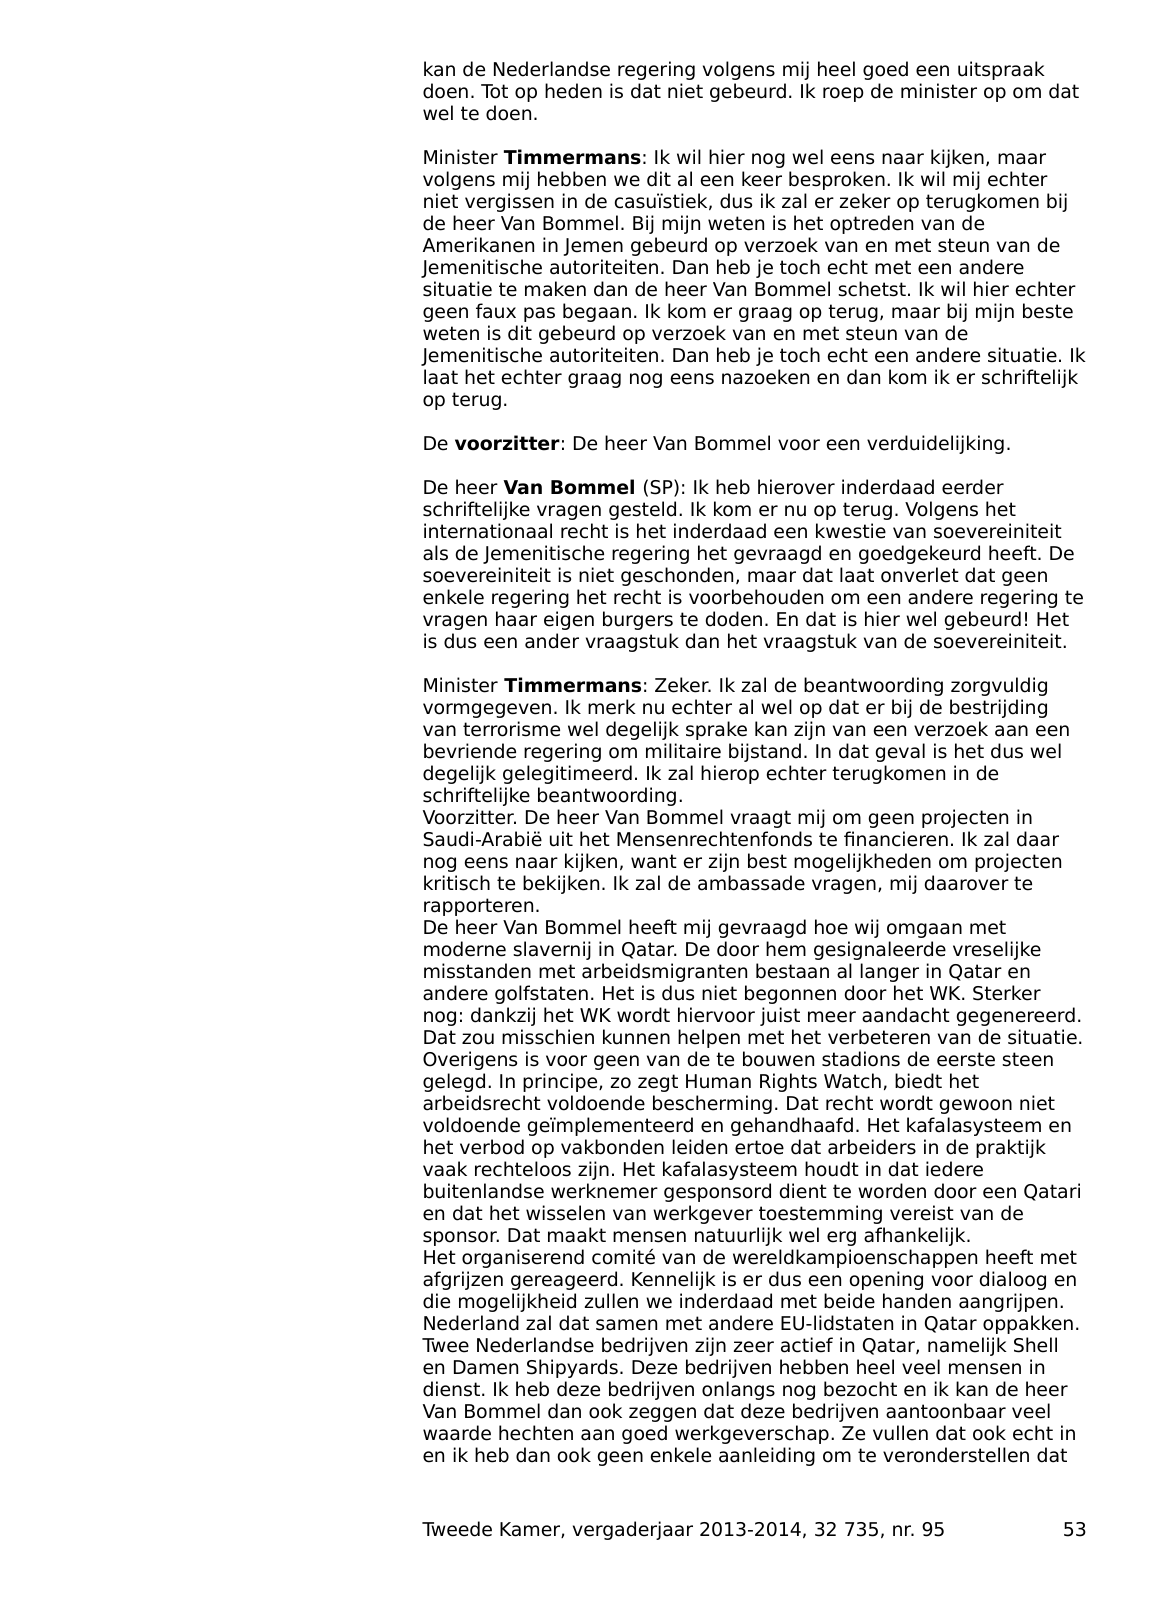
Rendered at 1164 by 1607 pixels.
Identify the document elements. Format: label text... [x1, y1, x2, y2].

text Minister Timmermans: Zeker. Ik zal de beantwoording zorgvuldig vormgegeven. Ik merk nu echter al wel op dat er bij de bestrijding van terrorisme wel degelijk sprake kan zijn van een verzoek aan een bevriende regering om militaire bijstand. In dat geval is het dus wel degelijk gelegitimeerd. Ik zal hierop echter terugkomen in de schriftelijke beantwoording. [422, 675, 1087, 807]
text Minister Timmermans: Ik wil hier nog wel eens naar kijken, maar volgens mij hebben we dit al een keer besproken. Ik wil mij echter niet vergissen in de casuïstiek, dus ik zal er zeker op terugkomen bij de heer Van Bommel. Bij mijn weten is het optreden van de Amerikanen in Jemen gebeurd op verzoek van en met steun van de Jemenitische autoriteiten. Dan heb je toch echt met een andere situatie te maken dan de heer Van Bommel schetst. Ik wil hier echter geen faux pas begaan. Ik kom er graag op terug, maar bij mijn beste weten is dit gebeurd op verzoek van en met steun van de Jemenitische autoriteiten. Dan heb je toch echt een andere situatie. Ik laat het echter graag nog eens nazoeken en dan kom ik er schriftelijk op terug. [422, 147, 1087, 411]
text De heer Van Bommel (SP): Ik heb hierover inderdaad eerder schriftelijke vragen gesteld. Ik kom er nu op terug. Volgens het internationaal recht is het inderdaad een kwestie van soevereiniteit als de Jemenitische regering het gevraagd en goedgekeurd heeft. De soevereiniteit is niet geschonden, maar dat laat onverlet dat geen enkele regering het recht is voorbehouden om een andere regering te vragen haar eigen burgers te doden. En dat is hier wel gebeurd! Het is dus een ander vraagstuk dan het vraagstuk van de soevereiniteit. [422, 477, 1087, 653]
text Het organiserend comité van de wereldkampioenschappen heeft met afgrijzen gereageerd. Kennelijk is er dus een opening voor dialoog en die mogelijkheid zullen we inderdaad met beide handen aangrijpen. Nederland zal dat samen met andere EU-lidstaten in Qatar oppakken. [422, 1247, 1087, 1335]
text kan de Nederlandse regering volgens mij heel goed een uitspraak doen. Tot op heden is dat niet gebeurd. Ik roep de minister op om dat wel te doen. [422, 59, 1087, 125]
text Voorzitter. De heer Van Bommel vraagt mij om geen projecten in Saudi-Arabië uit het Mensenrechtenfonds te financieren. Ik zal daar nog eens naar kijken, want er zijn best mogelijkheden om projecten kritisch te bekijken. Ik zal de ambassade vragen, mij daarover te rapporteren. [422, 807, 1087, 917]
text De heer Van Bommel heeft mij gevraagd hoe wij omgaan met moderne slavernij in Qatar. De door hem gesignaleerde vreselijke misstanden met arbeidsmigranten bestaan al langer in Qatar en andere golfstaten. Het is dus niet begonnen door het WK. Sterker nog: dankzij het WK wordt hiervoor juist meer aandacht gegenereerd. Dat zou misschien kunnen helpen met het verbeteren van de situatie. Overigens is voor geen van de te bouwen stadions de eerste steen gelegd. In principe, zo zegt Human Rights Watch, biedt het arbeidsrecht voldoende bescherming. Dat recht wordt gewoon niet voldoende geïmplementeerd en gehandhaafd. Het kafalasysteem en het verbod op vakbonden leiden ertoe dat arbeiders in de praktijk vaak rechteloos zijn. Het kafalasysteem houdt in dat iedere buitenlandse werknemer gesponsord dient te worden door een Qatari en dat het wisselen van werkgever toestemming vereist van de sponsor. Dat maakt mensen natuurlijk wel erg afhankelijk. [422, 917, 1087, 1247]
text Twee Nederlandse bedrijven zijn zeer actief in Qatar, namelijk Shell en Damen Shipyards. Deze bedrijven hebben heel veel mensen in dienst. Ik heb deze bedrijven onlangs nog bezocht en ik kan de heer Van Bommel dan ook zeggen dat deze bedrijven aantoonbaar veel waarde hechten aan goed werkgeverschap. Ze vullen dat ook echt in en ik heb dan ook geen enkele aanleiding om te veronderstellen dat [422, 1335, 1087, 1467]
text De voorzitter: De heer Van Bommel voor een verduidelijking. [422, 433, 1087, 455]
